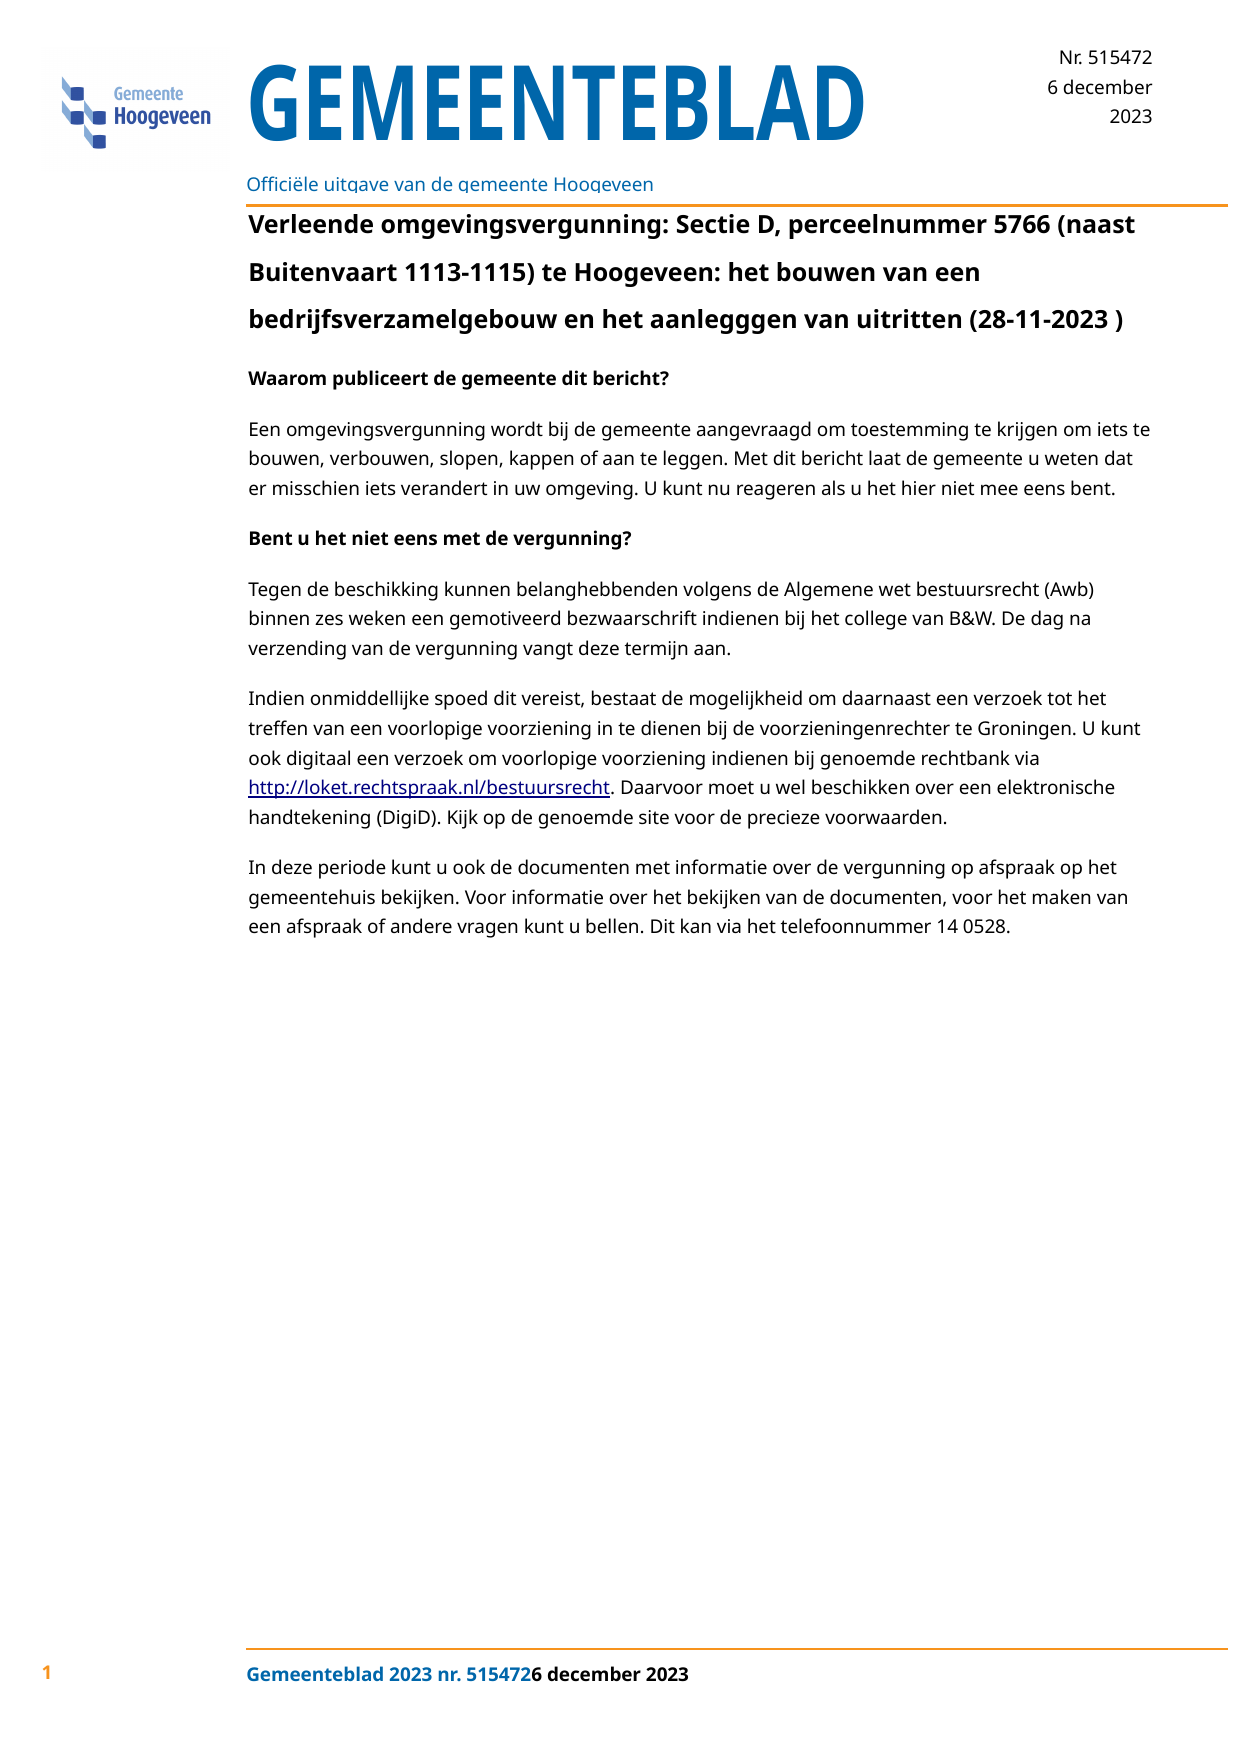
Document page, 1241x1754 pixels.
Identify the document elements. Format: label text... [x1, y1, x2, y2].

picture [41, 47, 231, 172]
text In deze periode kunt u ook de documenten met informatie over de vergunning op afspraak op het gemeentehuis bekijken. Voor informatie over het bekijken van de documenten, voor het maken van een afspraak of andere vragen kunt u bellen. Dit kan via het telefoonnummer 14 0528. [248, 854, 1152, 939]
text Tegen de beschikking kunnen belanghebbenden volgens de Algemene wet bestuursrecht (Awb) binnen zes weken een gemotiveerd bezwaarschrift indienen bij het college van B&W. De dag na verzending van de vergunning vangt deze termijn aan. [248, 576, 1152, 661]
text Een omgevingsvergunning wordt bij de gemeente aangevraagd om toestemming te krijgen om iets te bouwen, verbouwen, slopen, kappen of aan te leggen. Met dit bericht laat de gemeente u weten dat er misschien iets verandert in uw omgeving. U kunt nu reageren als u het hier niet mee eens bent. [248, 416, 1152, 501]
text Verleende omgevingsvergunning: Sectie D, perceelnummer 5766 (naast Buitenvaart 1113-1115) te Hoogeveen: het bouwen van een bedrijfsverzamelgebouw en het aanlegggen van uitritten (28-11-2023 ) [248, 207, 1152, 336]
text Waarom publiceert de gemeente dit bericht? [248, 366, 1152, 391]
text Bent u het niet eens met de vergunning? [248, 526, 1152, 551]
text Indien onmiddellijke spoed dit vereist, bestaat de mogelijkheid om daarnaast een verzoek tot het treffen van een voorlopige voorziening in te dienen bij de voorzieningenrechter te Groningen. U kunt ook digitaal een verzoek om voorlopige voorziening indienen bij genoemde rechtbank via http://loket.rechtspraak.nl/bestuursrecht. Daarvoor moet u wel beschikken over een elektronische handtekening (DigiD). Kijk op de genoemde site voor de precieze voorwaarden. [248, 686, 1152, 829]
